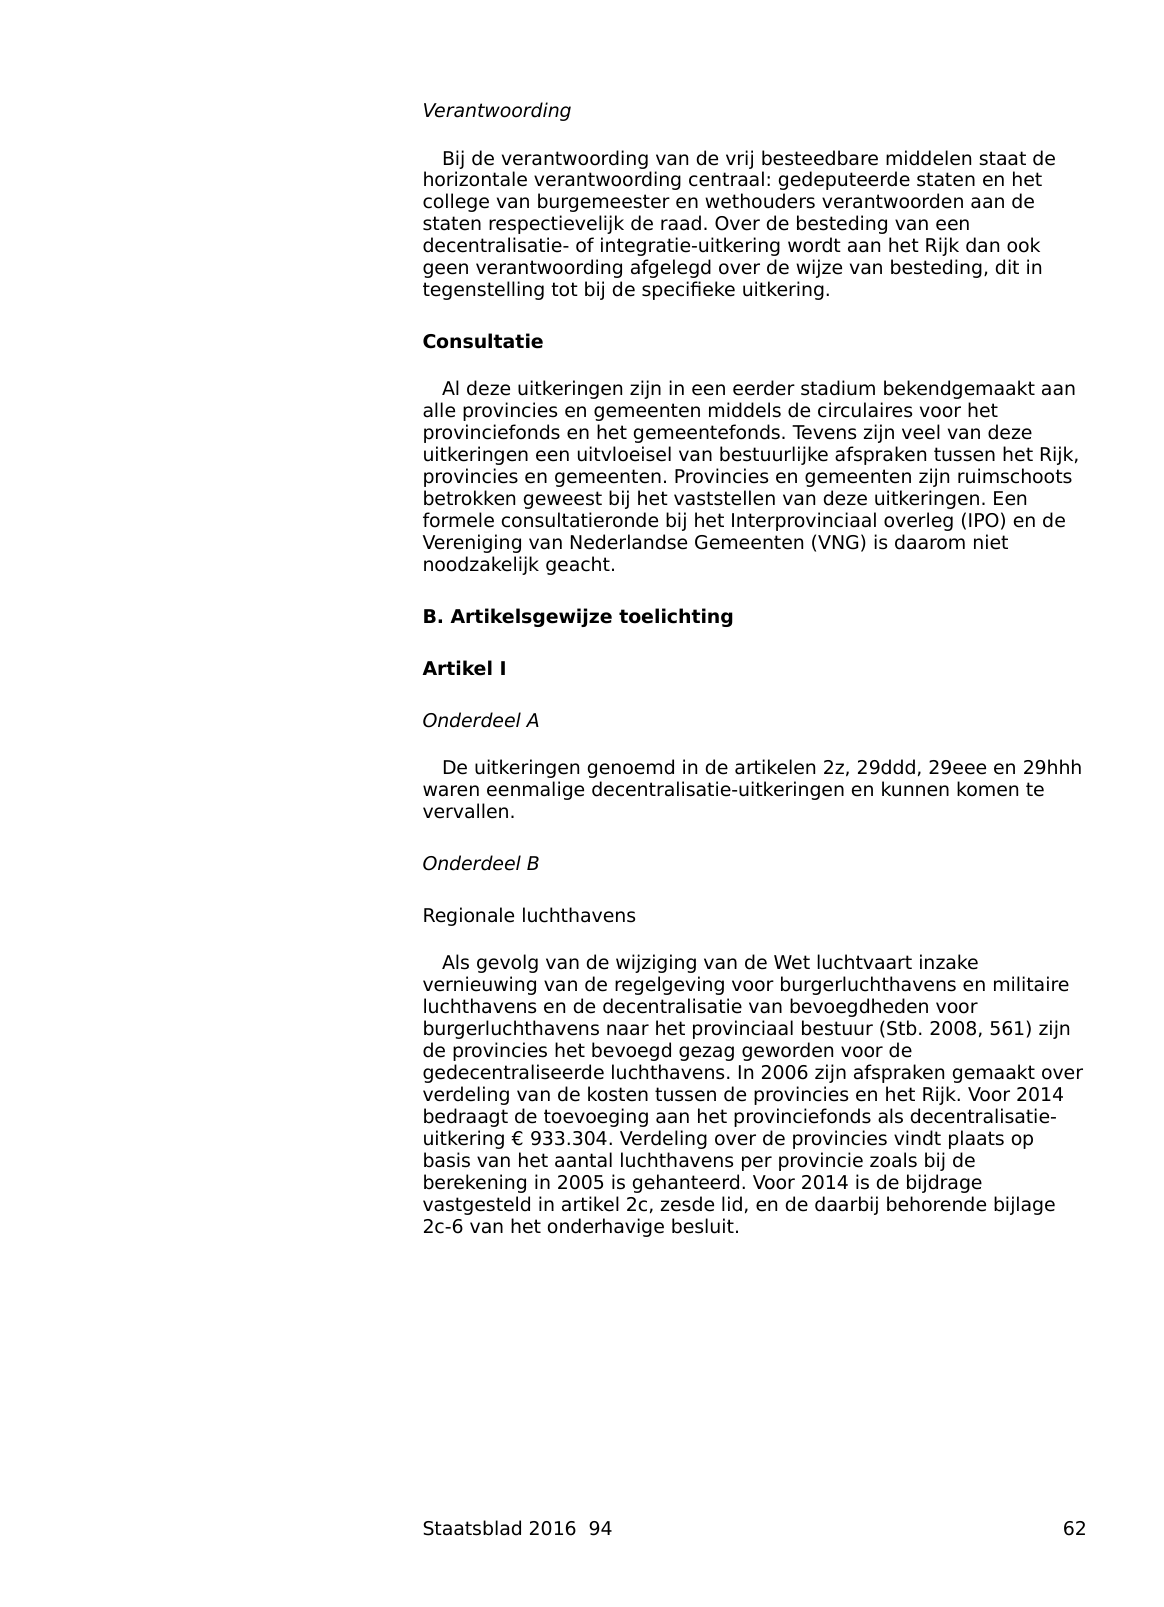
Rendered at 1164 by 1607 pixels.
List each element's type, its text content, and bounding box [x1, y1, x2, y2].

subtitle Regionale luchthavens [422, 905, 1087, 927]
subtitle Consultatie [422, 331, 1087, 353]
subtitle Verantwoording [422, 100, 1087, 122]
text Al deze uitkeringen zijn in een eerder stadium bekendgemaakt aan alle provincies en gemeenten middels de circulaires voor het provinciefonds en het gemeentefonds. Tevens zijn veel van deze uitkeringen een uitvloeisel van bestuurlijke afspraken tussen het Rijk, provincies en gemeenten. Provincies en gemeenten zijn ruimschoots betrokken geweest bij het vaststellen van deze uitkeringen. Een formele consultatieronde bij het Interprovinciaal overleg (IPO) en de Vereniging van Nederlandse Gemeenten (VNG) is daarom niet noodzakelijk geacht. [422, 378, 1087, 576]
text Als gevolg van de wijziging van de Wet luchtvaart inzake vernieuwing van de regelgeving voor burgerluchthavens en militaire luchthavens en de decentralisatie van bevoegdheden voor burgerluchthavens naar het provinciaal bestuur (Stb. 2008, 561) zijn de provincies het bevoegd gezag geworden voor de gedecentraliseerde luchthavens. In 2006 zijn afspraken gemaakt over verdeling van de kosten tussen de provincies en het Rijk. Voor 2014 bedraagt de toevoeging aan het provinciefonds als decentralisatie-uitkering € 933.304. Verdeling over de provincies vindt plaats op basis van het aantal luchthavens per provincie zoals bij de berekening in 2005 is gehanteerd. Voor 2014 is de bijdrage vastgesteld in artikel 2c, zesde lid, en de daarbij behorende bijlage 2c-6 van het onderhavige besluit. [422, 952, 1087, 1238]
subtitle Artikel I [422, 658, 1087, 680]
text De uitkeringen genoemd in de artikelen 2z, 29ddd, 29eee en 29hhh waren eenmalige decentralisatie-uitkeringen en kunnen komen te vervallen. [422, 757, 1087, 823]
text Bij de verantwoording van de vrij besteedbare middelen staat de horizontale verantwoording centraal: gedeputeerde staten en het college van burgemeester en wethouders verantwoorden aan de staten respectievelijk de raad. Over de besteding van een decentralisatie- of integratie-uitkering wordt aan het Rijk dan ook geen verantwoording afgelegd over de wijze van besteding, dit in tegenstelling tot bij de specifieke uitkering. [422, 147, 1087, 301]
subtitle B. Artikelsgewijze toelichting [422, 606, 1087, 628]
subtitle Onderdeel B [422, 853, 1087, 875]
subtitle Onderdeel A [422, 710, 1087, 732]
